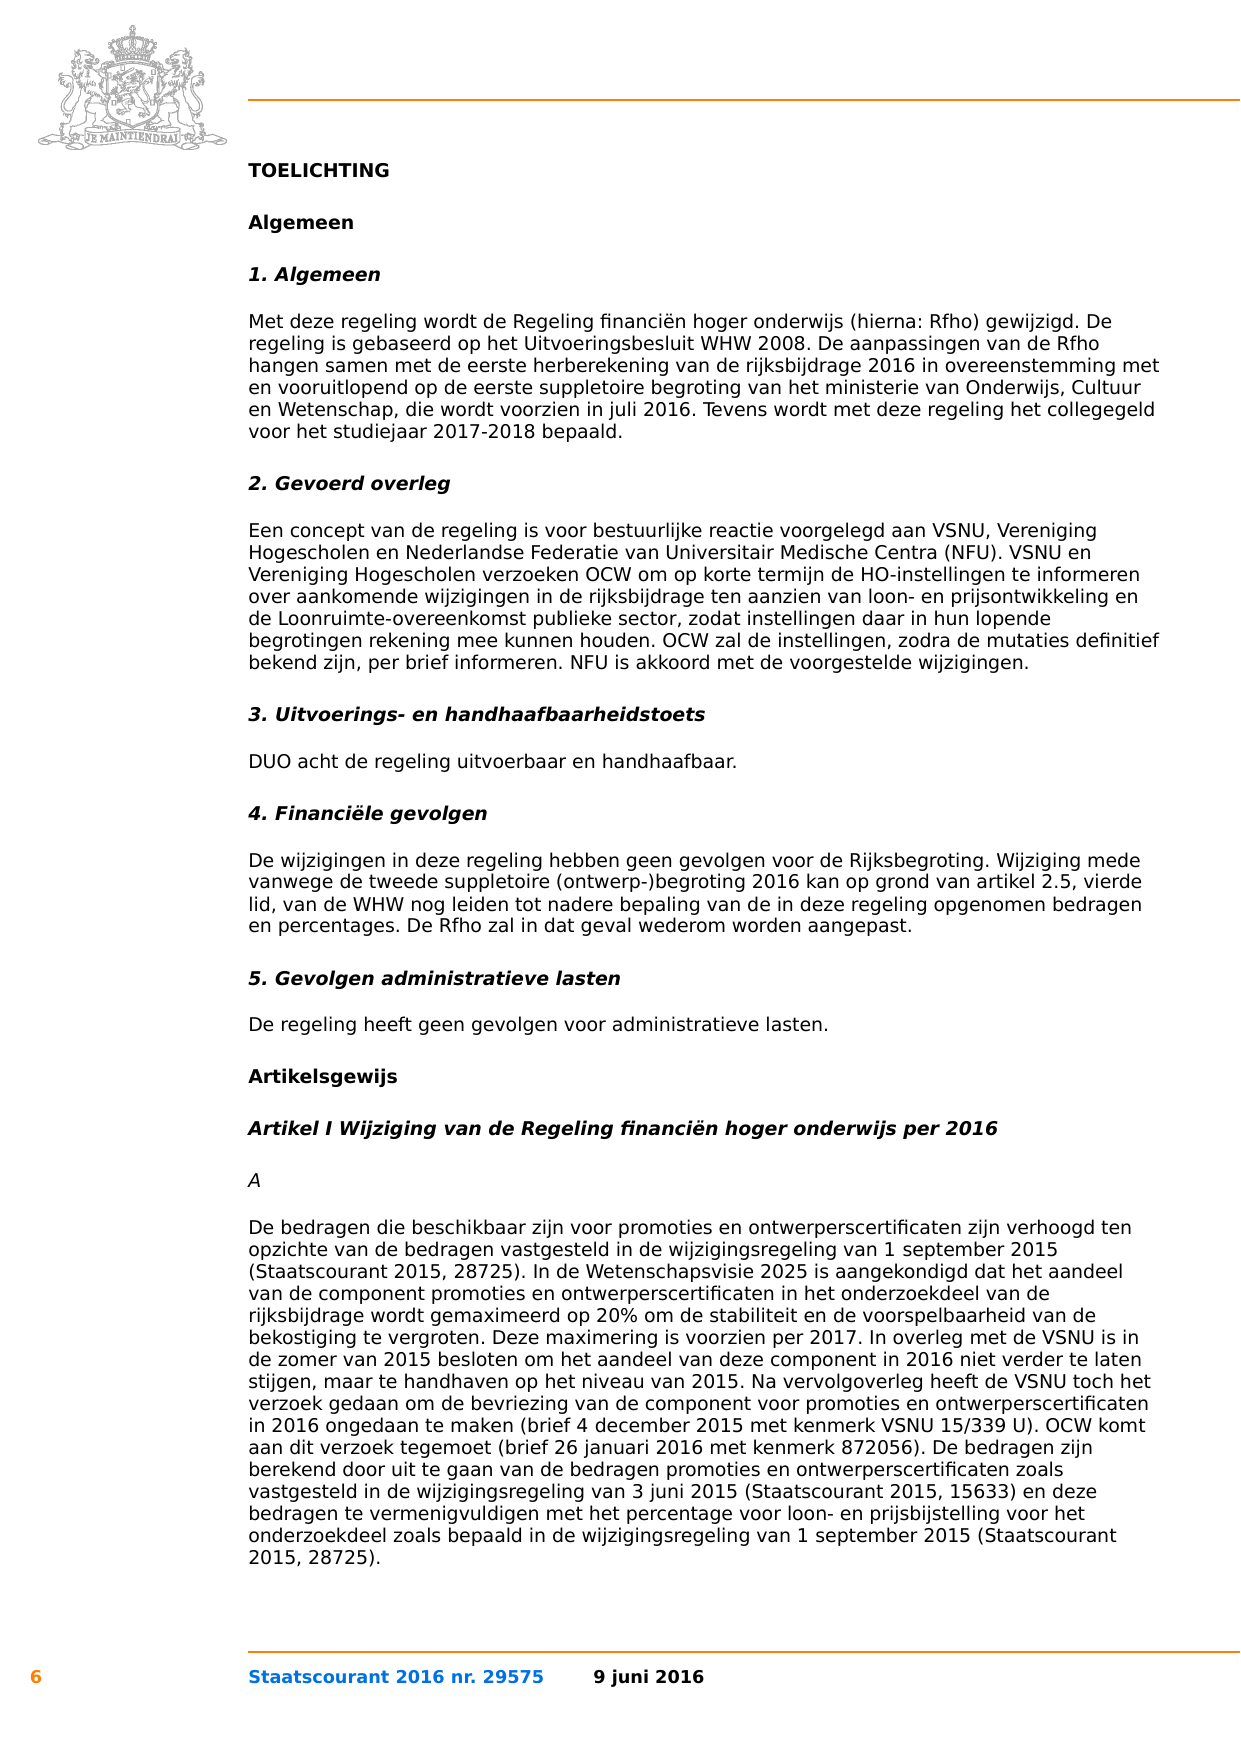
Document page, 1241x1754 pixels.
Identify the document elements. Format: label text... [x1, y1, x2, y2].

subtitle 2. Gevoerd overleg [248, 473, 1163, 495]
subtitle Artikelsgewijs [248, 1066, 1163, 1088]
subtitle 5. Gevolgen administratieve lasten [248, 967, 1163, 989]
text De wijzigingen in deze regeling hebben geen gevolgen voor de Rijksbegroting. Wijziging mede vanwege de tweede suppletoire (ontwerp-)begroting 2016 kan op grond van artikel 2.5, vierde lid, van de WHW nog leiden tot nadere bepaling van de in deze regeling opgenomen bedragen en percentages. De Rfho zal in dat geval wederom worden aangepast. [248, 849, 1163, 937]
text Met deze regeling wordt de Regeling financiën hoger onderwijs (hierna: Rfho) gewijzigd. De regeling is gebaseerd op het Uitvoeringsbesluit WHW 2008. De aanpassingen van de Rfho hangen samen met de eerste herberekening van de rijksbijdrage 2016 in overeenstemming met en vooruitlopend op de eerste suppletoire begroting van het ministerie van Onderwijs, Cultuur en Wetenschap, die wordt voorzien in juli 2016. Tevens wordt met deze regeling het collegegeld voor het studiejaar 2017-2018 bepaald. [248, 311, 1163, 443]
text DUO acht de regeling uitvoerbaar en handhaafbaar. [248, 751, 1163, 772]
subtitle Algemeen [248, 212, 1163, 234]
text De bedragen die beschikbaar zijn voor promoties en ontwerperscertificaten zijn verhoogd ten opzichte van de bedragen vastgesteld in de wijzigingsregeling van 1 september 2015 (Staatscourant 2015, 28725). In de Wetenschapsvisie 2025 is aangekondigd dat het aandeel van de component promoties en ontwerperscertificaten in het onderzoekdeel van de rijksbijdrage wordt gemaximeerd op 20% om de stabiliteit en de voorspelbaarheid van de bekostiging te vergroten. Deze maximering is voorzien per 2017. In overleg met de VSNU is in de zomer van 2015 besloten om het aandeel van deze component in 2016 niet verder te laten stijgen, maar te handhaven op het niveau van 2015. Na vervolgoverleg heeft de VSNU toch het verzoek gedaan om de bevriezing van de component voor promoties en ontwerperscertificaten in 2016 ongedaan te maken (brief 4 december 2015 met kenmerk VSNU 15/339 U). OCW komt aan dit verzoek tegemoet (brief 26 januari 2016 met kenmerk 872056). De bedragen zijn berekend door uit te gaan van de bedragen promoties en ontwerperscertificaten zoals vastgesteld in de wijzigingsregeling van 3 juni 2015 (Staatscourant 2015, 15633) en deze bedragen te vermenigvuldigen met het percentage voor loon- en prijsbijstelling voor het onderzoekdeel zoals bepaald in de wijzigingsregeling van 1 september 2015 (Staatscourant 2015, 28725). [248, 1217, 1163, 1569]
subtitle A [248, 1170, 1163, 1192]
subtitle 4. Financiële gevolgen [248, 802, 1163, 824]
text Een concept van de regeling is voor bestuurlijke reactie voorgelegd aan VSNU, Vereniging Hogescholen en Nederlandse Federatie van Universitair Medische Centra (NFU). VSNU en Vereniging Hogescholen verzoeken OCW om op korte termijn de HO-instellingen te informeren over aankomende wijzigingen in de rijksbijdrage ten aanzien van loon- en prijsontwikkeling en de Loonruimte-overeenkomst publieke sector, zodat instellingen daar in hun lopende begrotingen rekening mee kunnen houden. OCW zal de instellingen, zodra de mutaties definitief bekend zijn, per brief informeren. NFU is akkoord met de voorgestelde wijzigingen. [248, 520, 1163, 673]
subtitle Artikel I Wijziging van de Regeling financiën hoger onderwijs per 2016 [248, 1118, 1163, 1140]
subtitle TOELICHTING [248, 160, 1163, 182]
subtitle 3. Uitvoerings- en handhaafbaarheidstoets [248, 703, 1163, 726]
text De regeling heeft geen gevolgen voor administratieve lasten. [248, 1014, 1163, 1036]
subtitle 1. Algemeen [248, 264, 1163, 286]
picture [38, 25, 227, 150]
